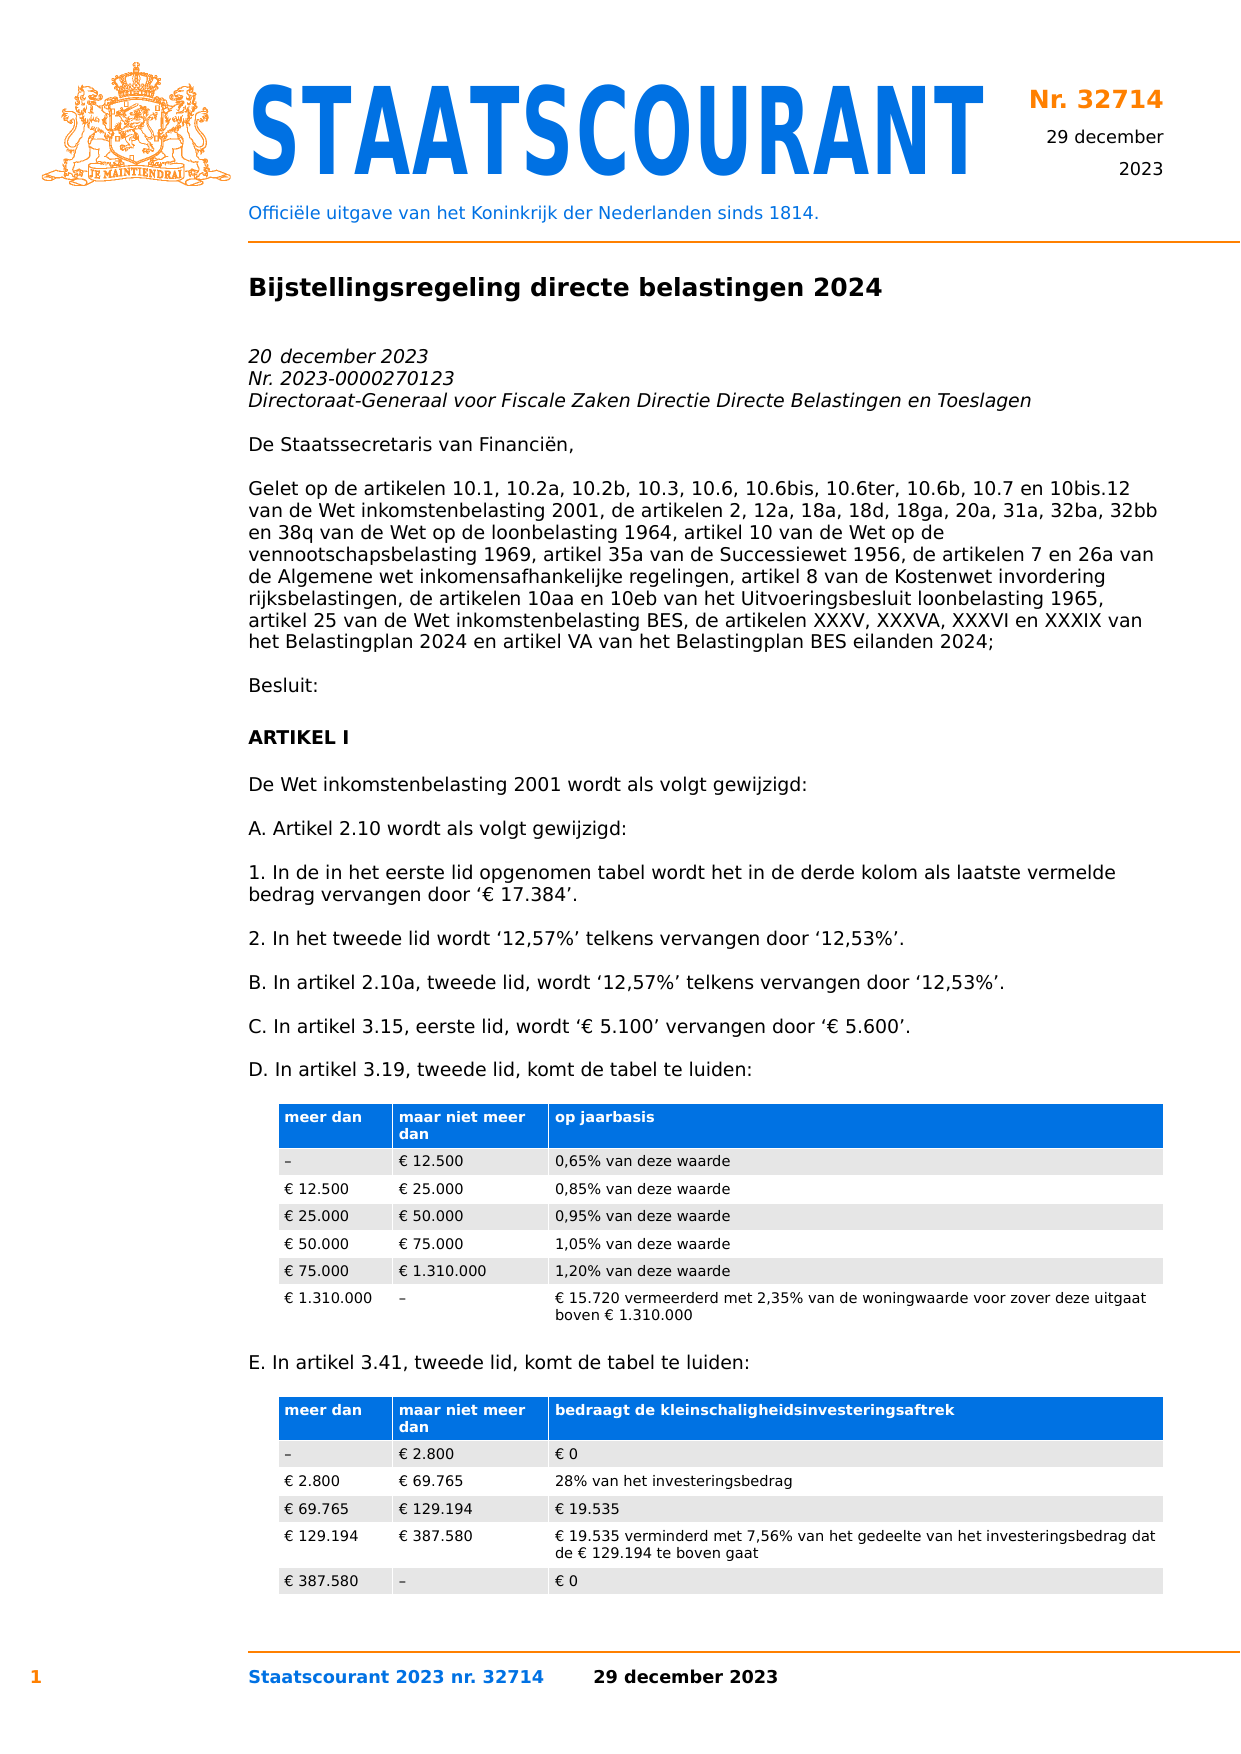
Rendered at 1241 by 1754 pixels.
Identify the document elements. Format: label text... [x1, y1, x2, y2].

table_header bedraagt de kleinschaligheidsinvesteringsaftrek [549, 1397, 1163, 1440]
text De Wet inkomstenbelasting 2001 wordt als volgt gewijzigd: [248, 774, 1163, 796]
table_header [25, 62, 248, 241]
table_cell € 69.765 [279, 1496, 392, 1522]
subtitle Bijstellingsregeling directe belastingen 2024 [248, 273, 1163, 302]
table_cell Officiële uitgave van het Koninkrijk der Nederlanden sinds 1814. [248, 203, 1240, 241]
table_cell € 0 [549, 1441, 1163, 1467]
table_cell € 50.000 [393, 1204, 548, 1230]
text Gelet op de artikelen 10.1, 10.2a, 10.2b, 10.3, 10.6, 10.6bis, 10.6ter, 10.6b, 10.7 en 10bis.12 van de Wet inkomstenbelasting 2001, de artikelen 2, 12a, 18a, 18d, 18ga, 20a, 31a, 32ba, 32bb en 38q van de Wet op de loonbelasting 1964, artikel 10 van de Wet op de vennootschapsbelasting 1969, artikel 35a van de Successiewet 1956, de artikelen 7 en 26a van de Algemene wet inkomensafhankelijke regelingen, artikel 8 van de Kostenwet invordering rijksbelastingen, de artikelen 10aa en 10eb van het Uitvoeringsbesluit loonbelasting 1965, artikel 25 van de Wet inkomstenbelasting BES, de artikelen XXXV, XXXVA, XXXVI en XXXIX van het Belastingplan 2024 en artikel VA van het Belastingplan BES eilanden 2024; [248, 478, 1163, 653]
text C. In artikel 3.15, eerste lid, wordt ‘€ 5.100’ vervangen door ‘€ 5.600’. [248, 1016, 1163, 1037]
table_header maar niet meer dan [393, 1397, 548, 1440]
text 20 december 2023 [248, 346, 1163, 368]
table_header meer dan [279, 1397, 392, 1440]
table_cell 1,20% van deze waarde [549, 1258, 1163, 1284]
subtitle ARTIKEL I [248, 727, 1163, 749]
table_cell € 2.800 [393, 1441, 548, 1467]
table_cell – [279, 1441, 392, 1467]
table_cell € 25.000 [279, 1204, 392, 1230]
table_cell – [279, 1149, 392, 1175]
table_cell € 50.000 [279, 1231, 392, 1257]
table_cell € 15.720 vermeerderd met 2,35% van de woningwaarde voor zover deze uitgaat boven € 1.310.000 [549, 1286, 1163, 1329]
table_header op jaarbasis [549, 1104, 1163, 1148]
table_cell 2023 [998, 153, 1240, 203]
table_cell € 19.535 [549, 1496, 1163, 1522]
text Directoraat-Generaal voor Fiscale Zaken Directie Directe Belastingen en Toeslagen [248, 390, 1163, 412]
table_cell 0,95% van deze waarde [549, 1204, 1163, 1230]
table_cell € 129.194 [279, 1523, 392, 1567]
text 1. In de in het eerste lid opgenomen tabel wordt het in de derde kolom als laatste vermelde bedrag vervangen door ‘€ 17.384’. [248, 862, 1163, 906]
table_cell – [393, 1286, 548, 1329]
text Besluit: [248, 675, 1163, 697]
table_cell 0,65% van deze waarde [549, 1149, 1163, 1175]
text 2. In het tweede lid wordt ‘12,57%’ telkens vervangen door ‘12,53%’. [248, 928, 1163, 950]
table_cell € 75.000 [393, 1231, 548, 1257]
table_cell € 1.310.000 [279, 1286, 392, 1329]
picture [41, 62, 231, 186]
table_cell € 387.580 [279, 1568, 392, 1594]
table_header meer dan [279, 1104, 392, 1148]
table_cell € 387.580 [393, 1523, 548, 1567]
table_cell € 19.535 verminderd met 7,56% van het gedeelte van het investeringsbedrag dat de € 129.194 te boven gaat [549, 1523, 1163, 1567]
table_cell € 25.000 [393, 1176, 548, 1202]
table_cell € 75.000 [279, 1258, 392, 1284]
table_header Nr. 32714 [998, 62, 1240, 121]
table_cell € 0 [549, 1568, 1163, 1594]
text E. In artikel 3.41, tweede lid, komt de tabel te luiden: [248, 1352, 1163, 1374]
table_cell € 1.310.000 [393, 1258, 548, 1284]
table_cell 29 december [998, 121, 1240, 153]
table_cell – [393, 1568, 548, 1594]
text D. In artikel 3.19, tweede lid, komt de tabel te luiden: [248, 1059, 1163, 1081]
text Nr. 2023-0000270123 [248, 368, 1163, 390]
text De Staatssecretaris van Financiën, [248, 434, 1163, 456]
table_cell € 12.500 [393, 1149, 548, 1175]
text B. In artikel 2.10a, tweede lid, wordt ‘12,57%’ telkens vervangen door ‘12,53%’. [248, 972, 1163, 994]
table_cell 1,05% van deze waarde [549, 1231, 1163, 1257]
text A. Artikel 2.10 wordt als volgt gewijzigd: [248, 818, 1163, 840]
table_header STAATSCOURANT [248, 62, 998, 203]
table_cell € 69.765 [393, 1469, 548, 1495]
table_header maar niet meer dan [393, 1104, 548, 1148]
table_cell € 129.194 [393, 1496, 548, 1522]
table_cell 0,85% van deze waarde [549, 1176, 1163, 1202]
table_cell 28% van het investeringsbedrag [549, 1469, 1163, 1495]
table_cell € 12.500 [279, 1176, 392, 1202]
table_cell € 2.800 [279, 1469, 392, 1495]
